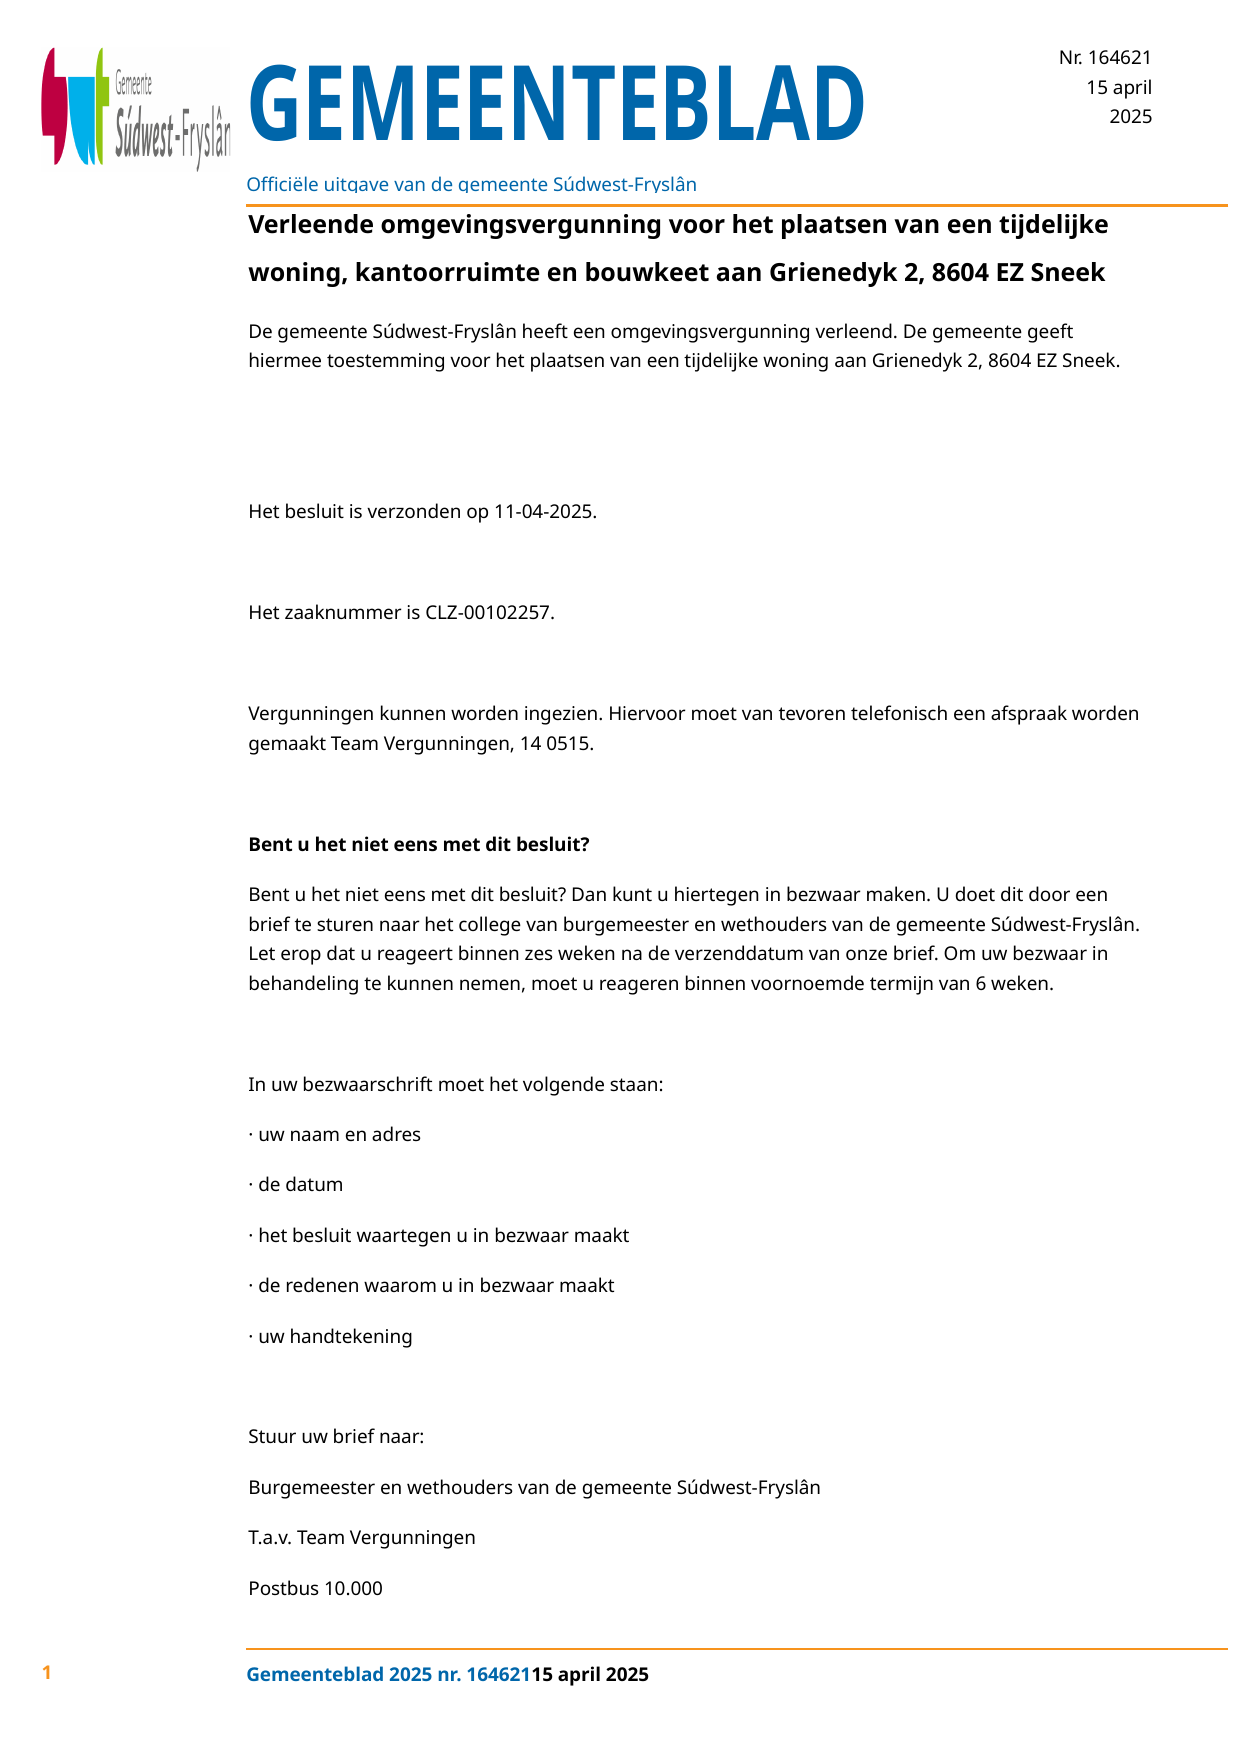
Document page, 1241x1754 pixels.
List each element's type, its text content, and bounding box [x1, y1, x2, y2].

text Burgemeester en wethouders van de gemeente Súdwest-Fryslân [248, 1474, 1152, 1500]
text T.a.v. Team Vergunningen [248, 1524, 1152, 1550]
text · uw naam en adres [248, 1121, 1152, 1147]
text · het besluit waartegen u in bezwaar maakt [248, 1222, 1152, 1248]
text Vergunningen kunnen worden ingezien. Hiervoor moet van tevoren telefonisch een afspraak worden gemaakt Team Vergunningen, 14 0515. [248, 700, 1152, 756]
text Verleende omgevingsvergunning voor het plaatsen van een tijdelijke woning, kantoorruimte en bouwkeet aan Grienedyk 2, 8604 EZ Sneek [248, 207, 1152, 288]
text In uw bezwaarschrift moet het volgende staan: [248, 1071, 1152, 1097]
text Stuur uw brief naar: [248, 1424, 1152, 1449]
text Het besluit is verzonden op 11-04-2025. [248, 499, 1152, 524]
text Postbus 10.000 [248, 1575, 1152, 1601]
text Het zaaknummer is CLZ-00102257. [248, 599, 1152, 625]
text · de datum [248, 1172, 1152, 1197]
text Bent u het niet eens met dit besluit? [248, 831, 1152, 857]
text De gemeente Súdwest-Fryslân heeft een omgevingsvergunning verleend. De gemeente geeft hiermee toestemming voor het plaatsen van een tijdelijke woning aan Grienedyk 2, 8604 EZ Sneek. [248, 318, 1152, 373]
text · de redenen waarom u in bezwaar maakt [248, 1272, 1152, 1298]
text · uw handtekening [248, 1323, 1152, 1349]
picture [41, 47, 231, 172]
text Bent u het niet eens met dit besluit? Dan kunt u hiertegen in bezwaar maken. U doet dit door een brief te sturen naar het college van burgemeester en wethouders van de gemeente Súdwest-Fryslân. Let erop dat u reageert binnen zes weken na de verzenddatum van onze brief. Om uw bezwaar in behandeling te kunnen nemen, moet u reageren binnen voornoemde termijn van 6 weken. [248, 881, 1152, 996]
